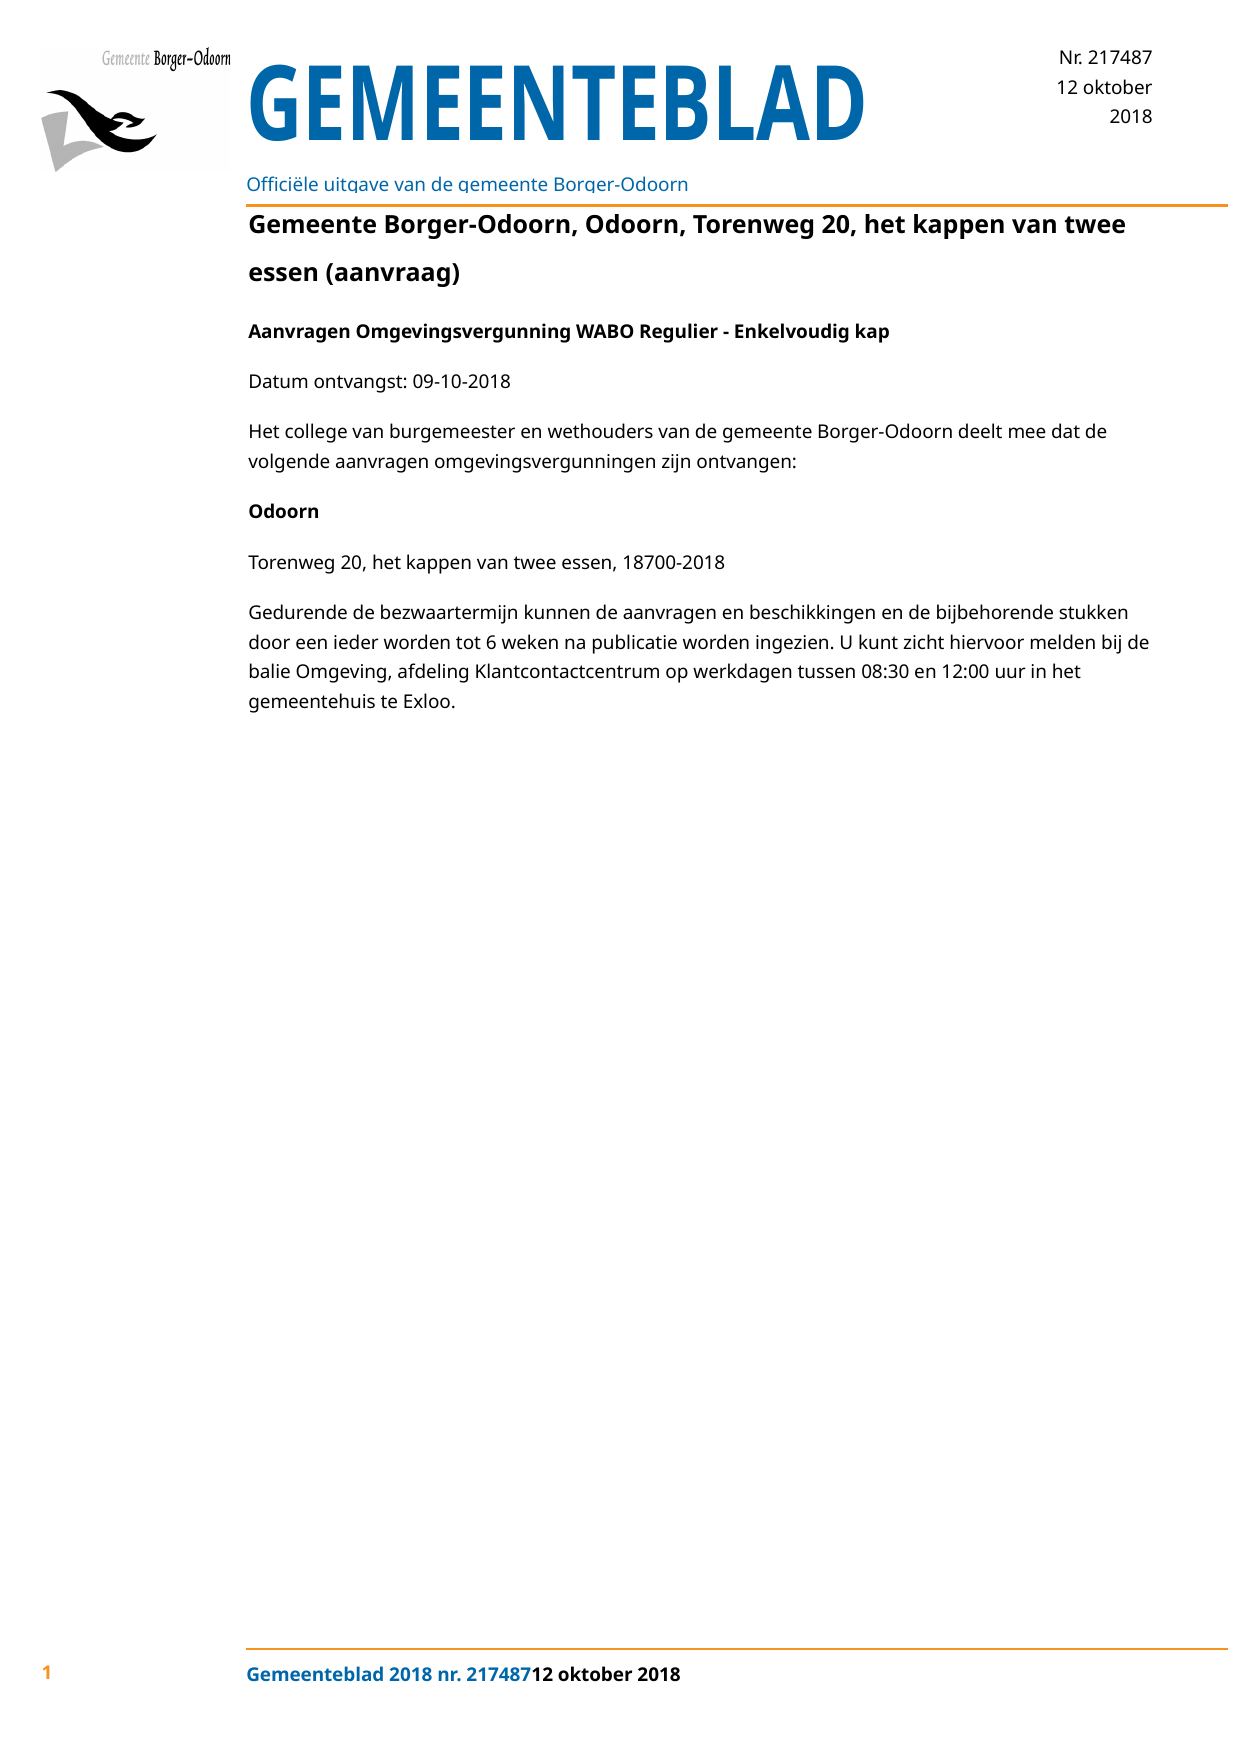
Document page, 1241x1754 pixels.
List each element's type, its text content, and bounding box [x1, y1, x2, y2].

picture [41, 47, 231, 172]
text Odoorn [248, 499, 1152, 524]
text Gedurende de bezwaartermijn kunnen de aanvragen en beschikkingen en de bijbehorende stukken door een ieder worden tot 6 weken na publicatie worden ingezien. U kunt zicht hiervoor melden bij de balie Omgeving, afdeling Klantcontactcentrum op werkdagen tussen 08:30 en 12:00 uur in het gemeentehuis te Exloo. [248, 599, 1152, 714]
text Torenweg 20, het kappen van twee essen, 18700-2018 [248, 549, 1152, 575]
text Het college van burgemeester en wethouders van de gemeente Borger-Odoorn deelt mee dat de volgende aanvragen omgevingsvergunningen zijn ontvangen: [248, 419, 1152, 474]
text Datum ontvangst: 09-10-2018 [248, 368, 1152, 394]
text Gemeente Borger-Odoorn, Odoorn, Torenweg 20, het kappen van twee essen (aanvraag) [248, 207, 1152, 288]
text Aanvragen Omgevingsvergunning WABO Regulier - Enkelvoudig kap [248, 318, 1152, 344]
